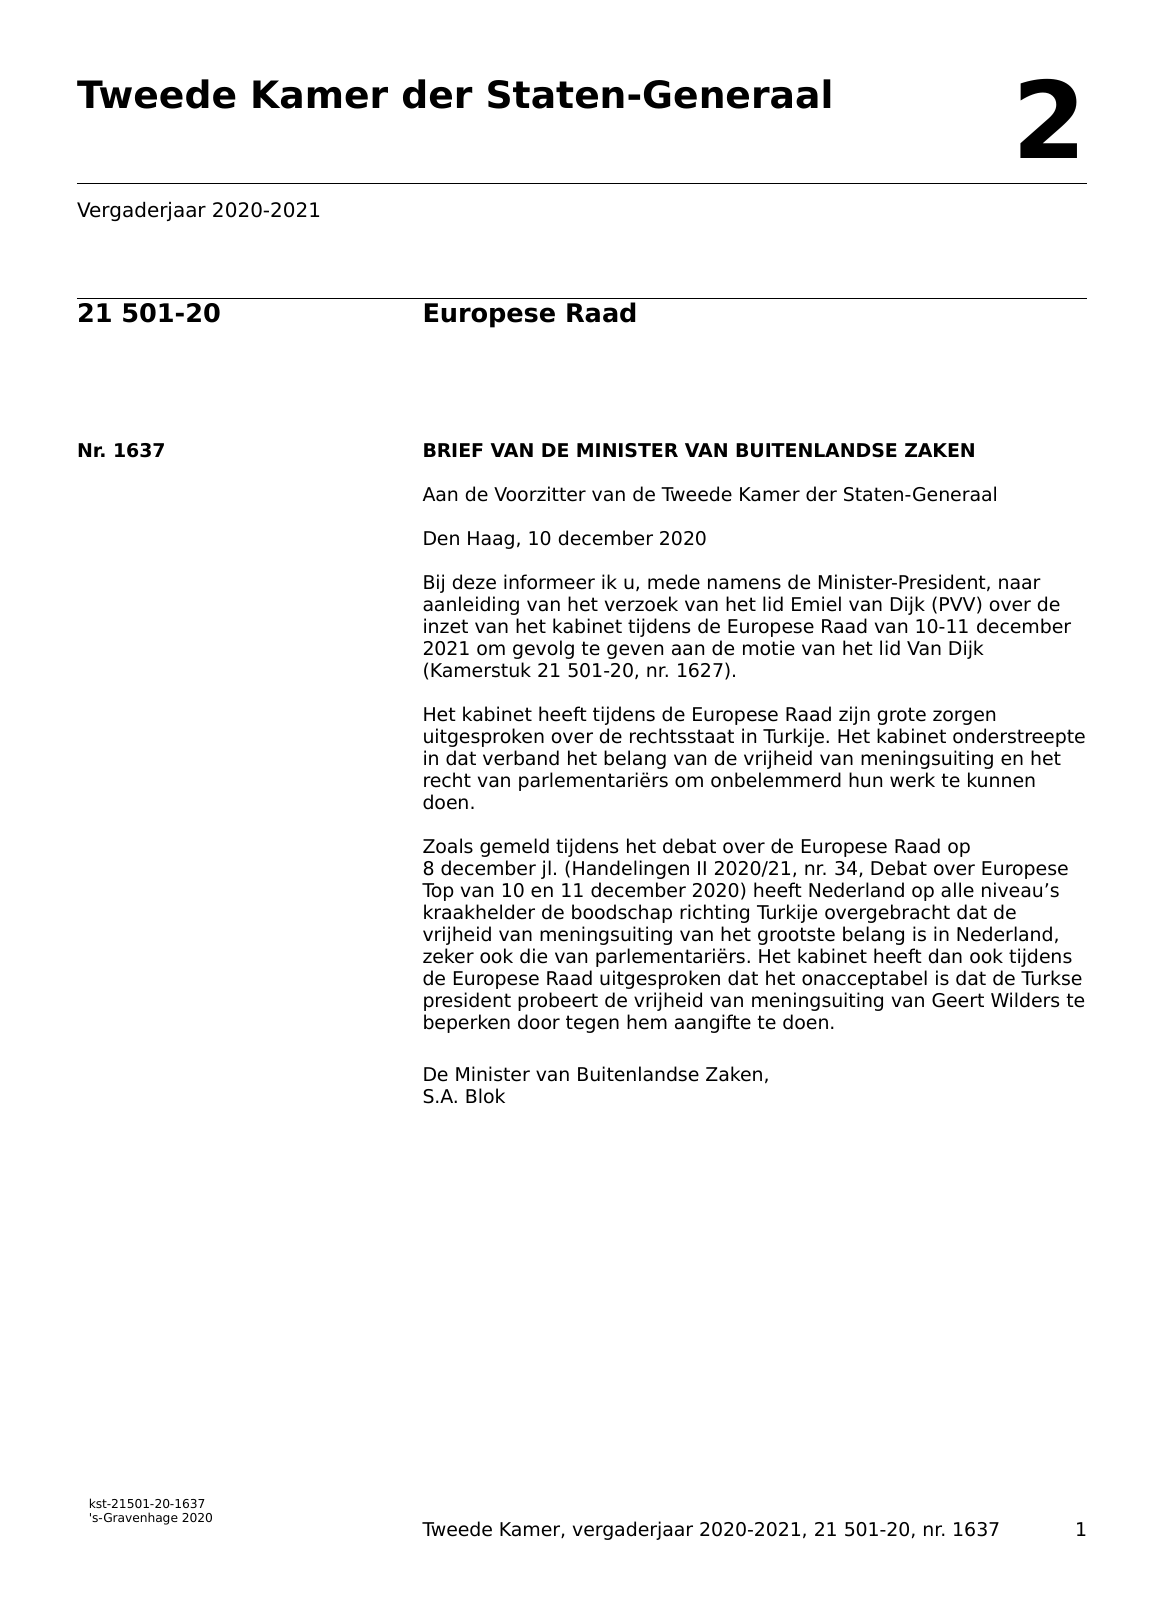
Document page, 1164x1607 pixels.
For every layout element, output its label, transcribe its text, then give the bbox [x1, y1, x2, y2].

text Den Haag, 10 december 2020 [422, 528, 1087, 550]
table_cell Vergaderjaar 2020-2021 [77, 184, 1087, 298]
table_header Tweede Kamer der Staten-Generaal [77, 59, 886, 183]
text kst-21501-20-1637 [88, 1497, 323, 1511]
subtitle Nr. 1637 BRIEF VAN DE MINISTER VAN BUITENLANDSE ZAKEN [77, 440, 1087, 462]
text Bij deze informeer ik u, mede namens de Minister-President, naar aanleiding van het verzoek van het lid Emiel van Dijk (PVV) over de inzet van het kabinet tijdens de Europese Raad van 10-11 december 2021 om gevolg te geven aan de motie van het lid Van Dijk (Kamerstuk 21 501-20, nr. 1627). [422, 572, 1087, 682]
table_header 2 [886, 59, 1087, 183]
subtitle 21 501-20 Europese Raad [77, 299, 1087, 329]
text 's-Gravenhage 2020 [88, 1511, 323, 1525]
text Het kabinet heeft tijdens de Europese Raad zijn grote zorgen uitgesproken over de rechtsstaat in Turkije. Het kabinet onderstreepte in dat verband het belang van de vrijheid van meningsuiting en het recht van parlementariërs om onbelemmerd hun werk te kunnen doen. [422, 704, 1087, 814]
text Aan de Voorzitter van de Tweede Kamer der Staten-Generaal [422, 484, 1087, 506]
text De Minister van Buitenlandse Zaken, S.A. Blok [422, 1064, 1087, 1108]
text Zoals gemeld tijdens het debat over de Europese Raad op 8 december jl. (Handelingen II 2020/21, nr. 34, Debat over Europese Top van 10 en 11 december 2020) heeft Nederland op alle niveau’s kraakhelder de boodschap richting Turkije overgebracht dat de vrijheid van meningsuiting van het grootste belang is in Nederland, zeker ook die van parlementariërs. Het kabinet heeft dan ook tijdens de Europese Raad uitgesproken dat het onacceptabel is dat de Turkse president probeert de vrijheid van meningsuiting van Geert Wilders te beperken door tegen hem aangifte te doen. [422, 836, 1087, 1034]
